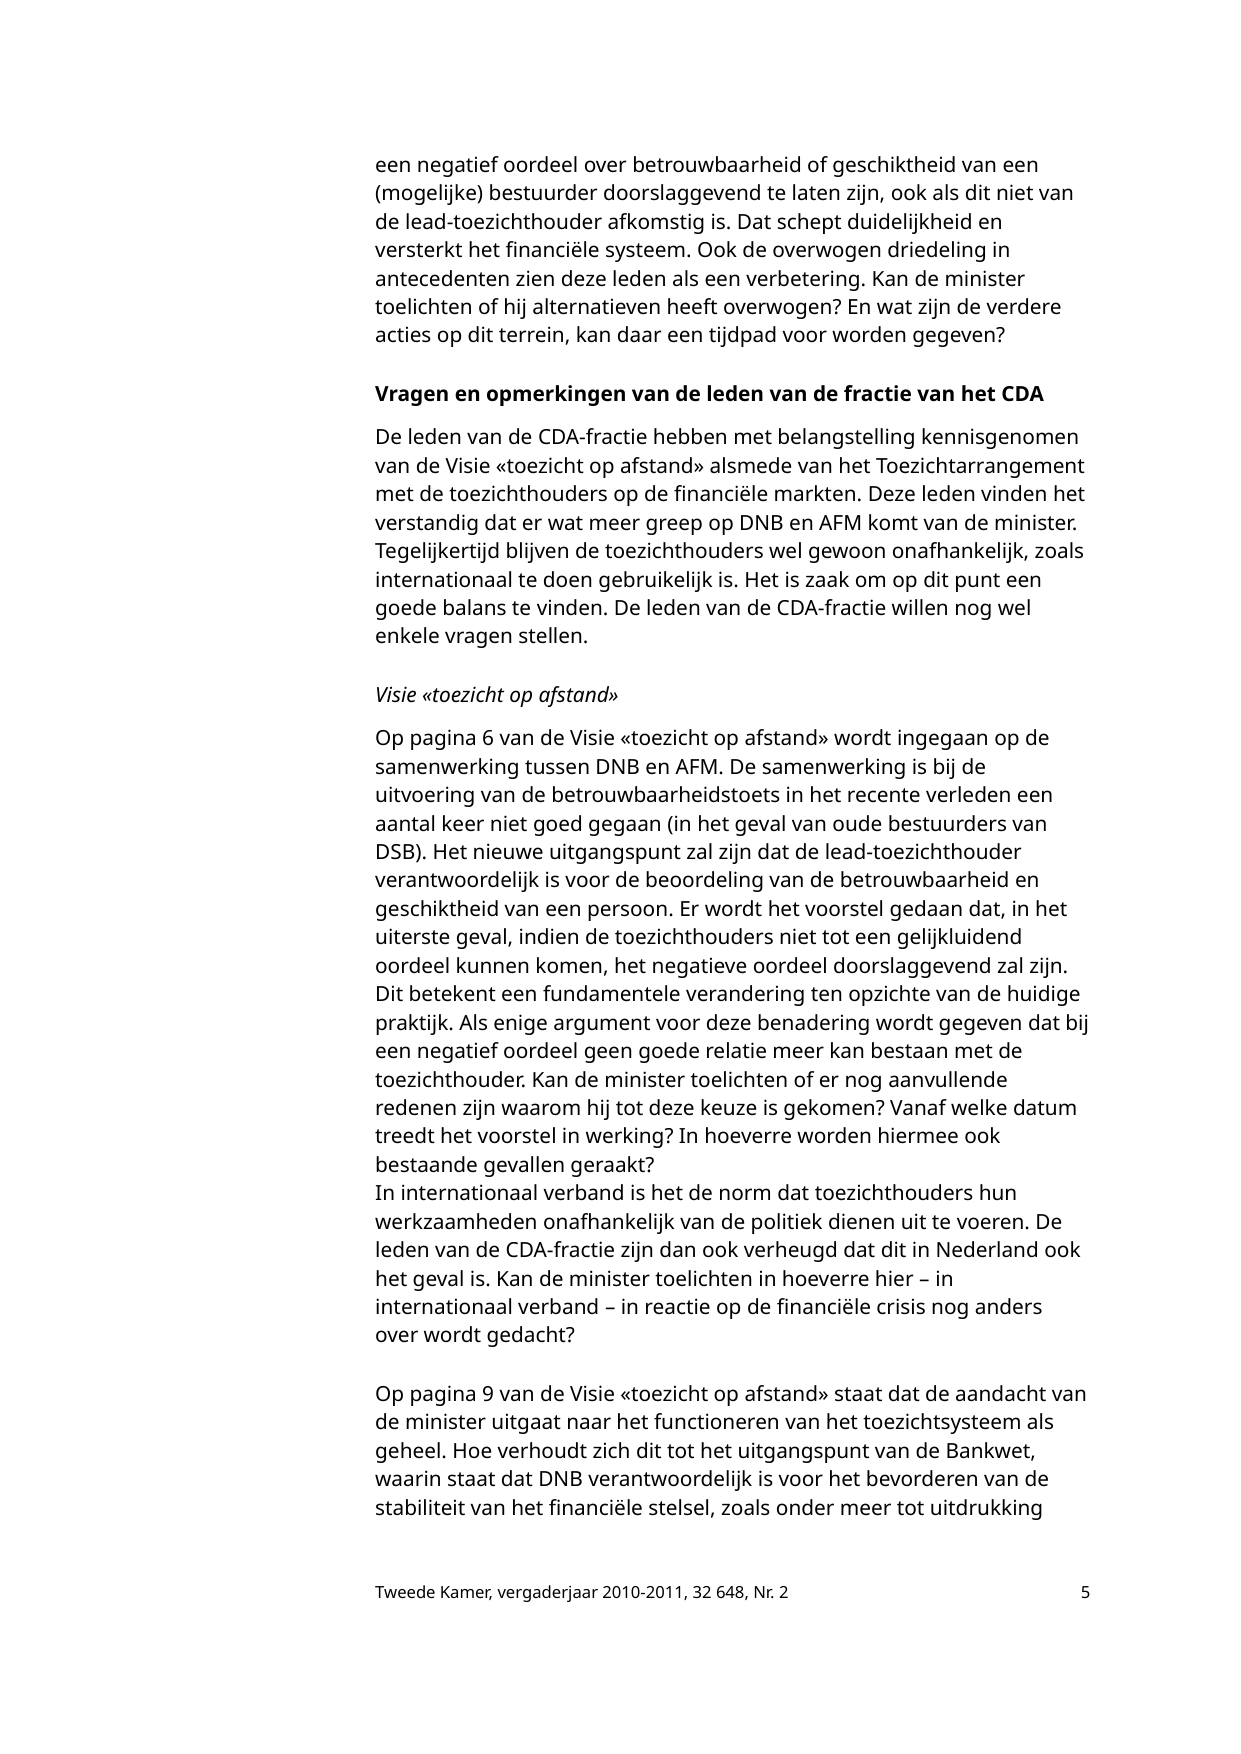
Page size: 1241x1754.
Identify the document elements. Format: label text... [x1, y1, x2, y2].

text De leden van de CDA-fractie hebben met belangstelling kennisgenomen van de Visie «toezicht op afstand» alsmede van het Toezichtarrangement met de toezichthouders op de financiële markten. Deze leden vinden het verstandig dat er wat meer greep op DNB en AFM komt van de minister. Tegelijkertijd blijven de toezichthouders wel gewoon onafhankelijk, zoals internationaal te doen gebruikelijk is. Het is zaak om op dit punt een goede balans te vinden. De leden van de CDA-fractie willen nog wel enkele vragen stellen. [375, 422, 1090, 650]
text Op pagina 9 van de Visie «toezicht op afstand» staat dat de aandacht van de minister uitgaat naar het functioneren van het toezichtsysteem als geheel. Hoe verhoudt zich dit tot het uitgangspunt van de Bankwet, waarin staat dat DNB verantwoordelijk is voor het bevorderen van de stabiliteit van het financiële stelsel, zoals onder meer tot uitdrukking [375, 1379, 1090, 1521]
text Op pagina 6 van de Visie «toezicht op afstand» wordt ingegaan op de samenwerking tussen DNB en AFM. De samenwerking is bij de uitvoering van de betrouwbaarheidstoets in het recente verleden een aantal keer niet goed gegaan (in het geval van oude bestuurders van DSB). Het nieuwe uitgangspunt zal zijn dat de lead-toezichthouder verantwoordelijk is voor de beoordeling van de betrouwbaarheid en geschiktheid van een persoon. Er wordt het voorstel gedaan dat, in het uiterste geval, indien de toezichthouders niet tot een gelijkluidend oordeel kunnen komen, het negatieve oordeel doorslaggevend zal zijn. Dit betekent een fundamentele verandering ten opzichte van de huidige praktijk. Als enige argument voor deze benadering wordt gegeven dat bij een negatief oordeel geen goede relatie meer kan bestaan met de toezichthouder. Kan de minister toelichten of er nog aanvullende redenen zijn waarom hij tot deze keuze is gekomen? Vanaf welke datum treedt het voorstel in werking? In hoeverre worden hiermee ook bestaande gevallen geraakt? [375, 723, 1090, 1178]
text Visie «toezicht op afstand» [375, 680, 1090, 708]
text een negatief oordeel over betrouwbaarheid of geschiktheid van een (mogelijke) bestuurder doorslaggevend te laten zijn, ook als dit niet van de lead-toezichthouder afkomstig is. Dat schept duidelijkheid en versterkt het financiële systeem. Ook de overwogen driedeling in antecedenten zien deze leden als een verbetering. Kan de minister toelichten of hij alternatieven heeft overwogen? En wat zijn de verdere acties op dit terrein, kan daar een tijdpad voor worden gegeven? [375, 150, 1090, 349]
text Vragen en opmerkingen van de leden van de fractie van het CDA [375, 379, 1090, 407]
text In internationaal verband is het de norm dat toezichthouders hun werkzaamheden onafhankelijk van de politiek dienen uit te voeren. De leden van de CDA-fractie zijn dan ook verheugd dat dit in Nederland ook het geval is. Kan de minister toelichten in hoeverre hier – in internationaal verband – in reactie op de financiële crisis nog anders over wordt gedacht? [375, 1178, 1090, 1349]
